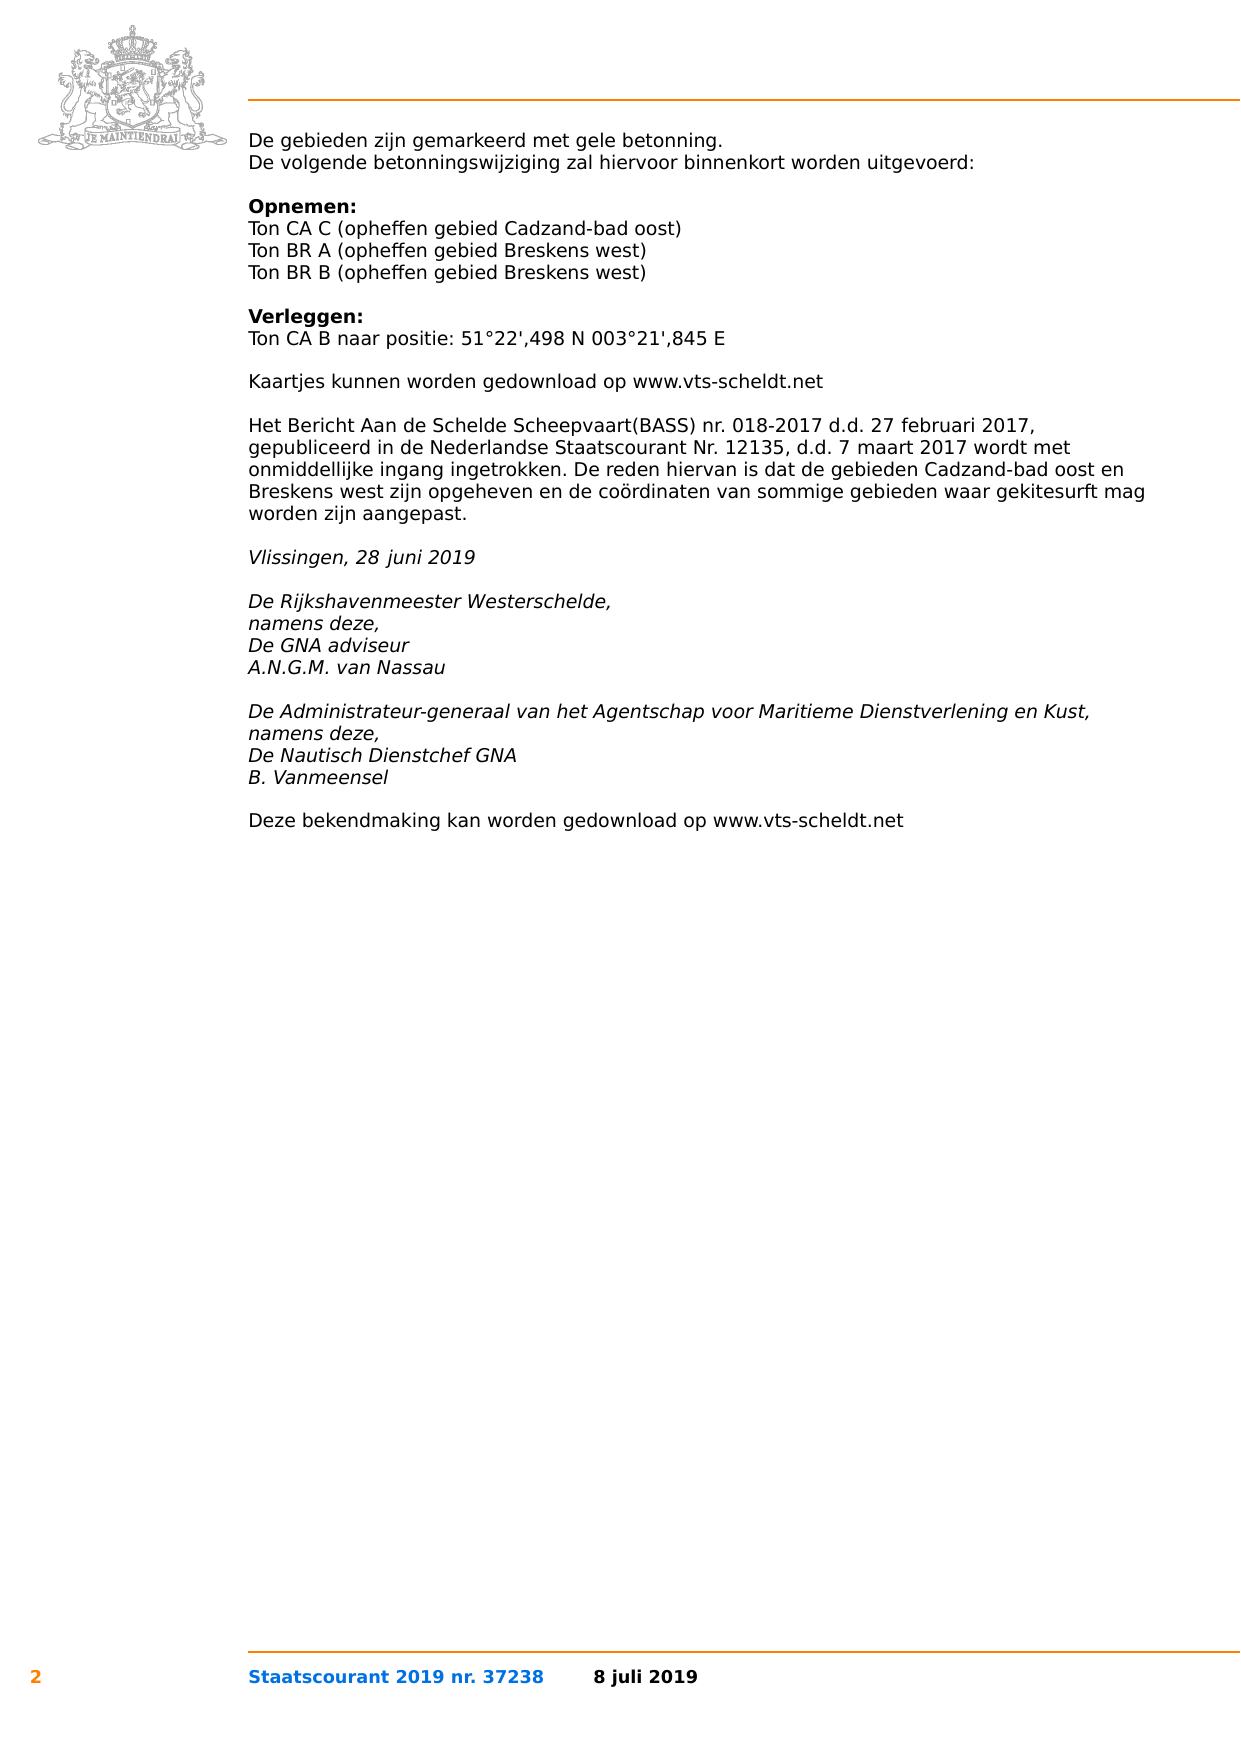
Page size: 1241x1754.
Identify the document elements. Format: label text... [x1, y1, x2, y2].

picture [38, 25, 227, 150]
text Ton CA B naar positie: 51°22',498 N 003°21',845 E [248, 327, 1163, 349]
text Opnemen: [248, 196, 1163, 218]
text Ton CA C (opheffen gebied Cadzand-bad oost) [248, 218, 1163, 240]
text De volgende betonningswijziging zal hiervoor binnenkort worden uitgevoerd: [248, 152, 1163, 174]
text Deze bekendmaking kan worden gedownload op www.vts-scheldt.net [248, 810, 1163, 832]
text Ton BR B (opheffen gebied Breskens west) [248, 262, 1163, 284]
text De Administrateur-generaal van het Agentschap voor Maritieme Dienstverlening en Kust, namens deze, De Nautisch Dienstchef GNA B. Vanmeensel [248, 701, 1163, 788]
text Het Bericht Aan de Schelde Scheepvaart(BASS) nr. 018-2017 d.d. 27 februari 2017, gepubliceerd in de Nederlandse Staatscourant Nr. 12135, d.d. 7 maart 2017 wordt met onmiddellijke ingang ingetrokken. De reden hiervan is dat de gebieden Cadzand-bad oost en Breskens west zijn opgeheven en de coördinaten van sommige gebieden waar gekitesurft mag worden zijn aangepast. [248, 415, 1163, 525]
text Ton BR A (opheffen gebied Breskens west) [248, 240, 1163, 262]
text Vlissingen, 28 juni 2019 [248, 547, 1163, 569]
text Kaartjes kunnen worden gedownload op www.vts-scheldt.net [248, 371, 1163, 393]
text Verleggen: [248, 306, 1163, 327]
text De Rijkshavenmeester Westerschelde, namens deze, De GNA adviseur A.N.G.M. van Nassau [248, 591, 1163, 679]
text De gebieden zijn gemarkeerd met gele betonning. [248, 130, 1163, 152]
